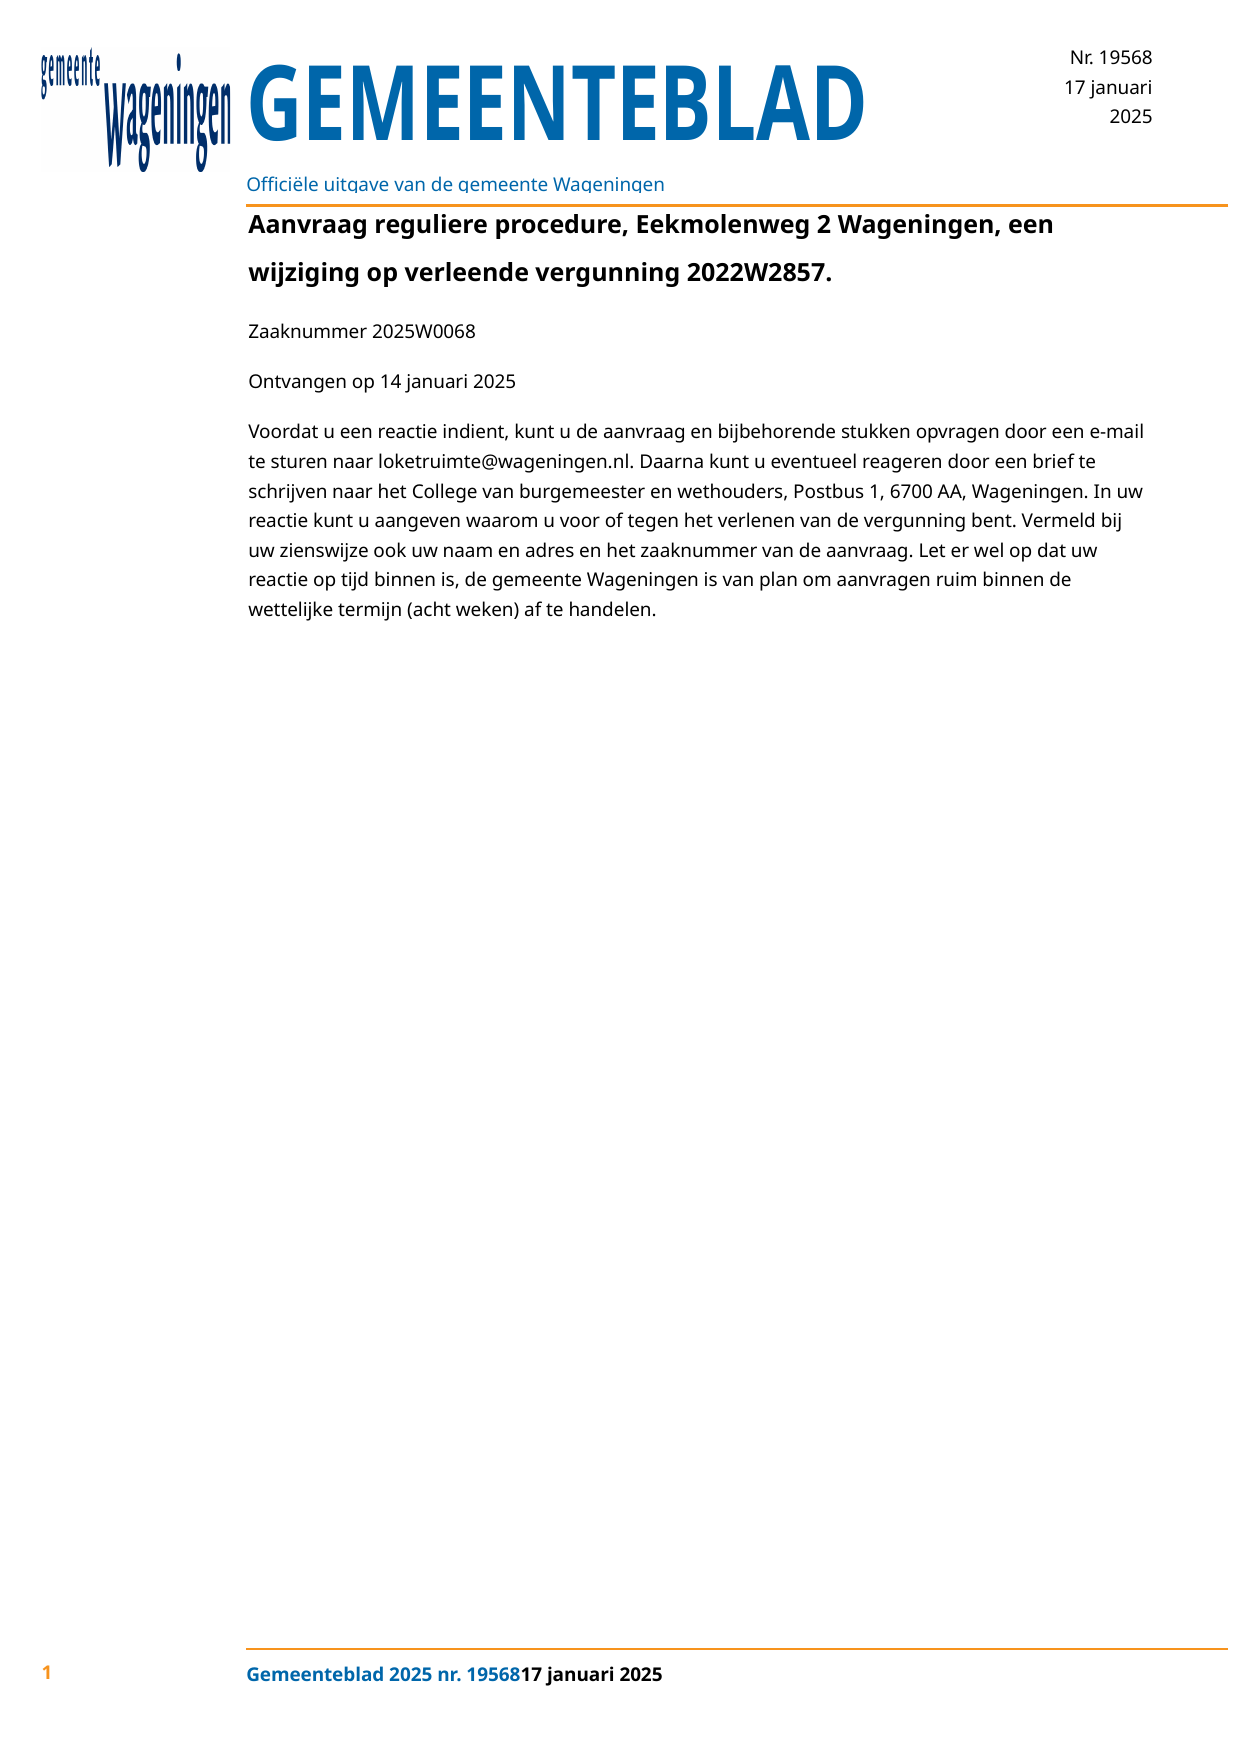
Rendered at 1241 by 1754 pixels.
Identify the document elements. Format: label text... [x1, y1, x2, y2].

text Aanvraag reguliere procedure, Eekmolenweg 2 Wageningen, een wijziging op verleende vergunning 2022W2857. [248, 207, 1152, 288]
picture [41, 47, 231, 172]
text Ontvangen op 14 januari 2025 [248, 368, 1152, 394]
text Zaaknummer 2025W0068 [248, 318, 1152, 344]
text Voordat u een reactie indient, kunt u de aanvraag en bijbehorende stukken opvragen door een e-mail te sturen naar loketruimte@wageningen.nl. Daarna kunt u eventueel reageren door een brief te schrijven naar het College van burgemeester en wethouders, Postbus 1, 6700 AA, Wageningen. In uw reactie kunt u aangeven waarom u voor of tegen het verlenen van de vergunning bent. Vermeld bij uw zienswijze ook uw naam en adres en het zaaknummer van de aanvraag. Let er wel op dat uw reactie op tijd binnen is, de gemeente Wageningen is van plan om aanvragen ruim binnen de wettelijke termijn (acht weken) af te handelen. [248, 419, 1152, 622]
